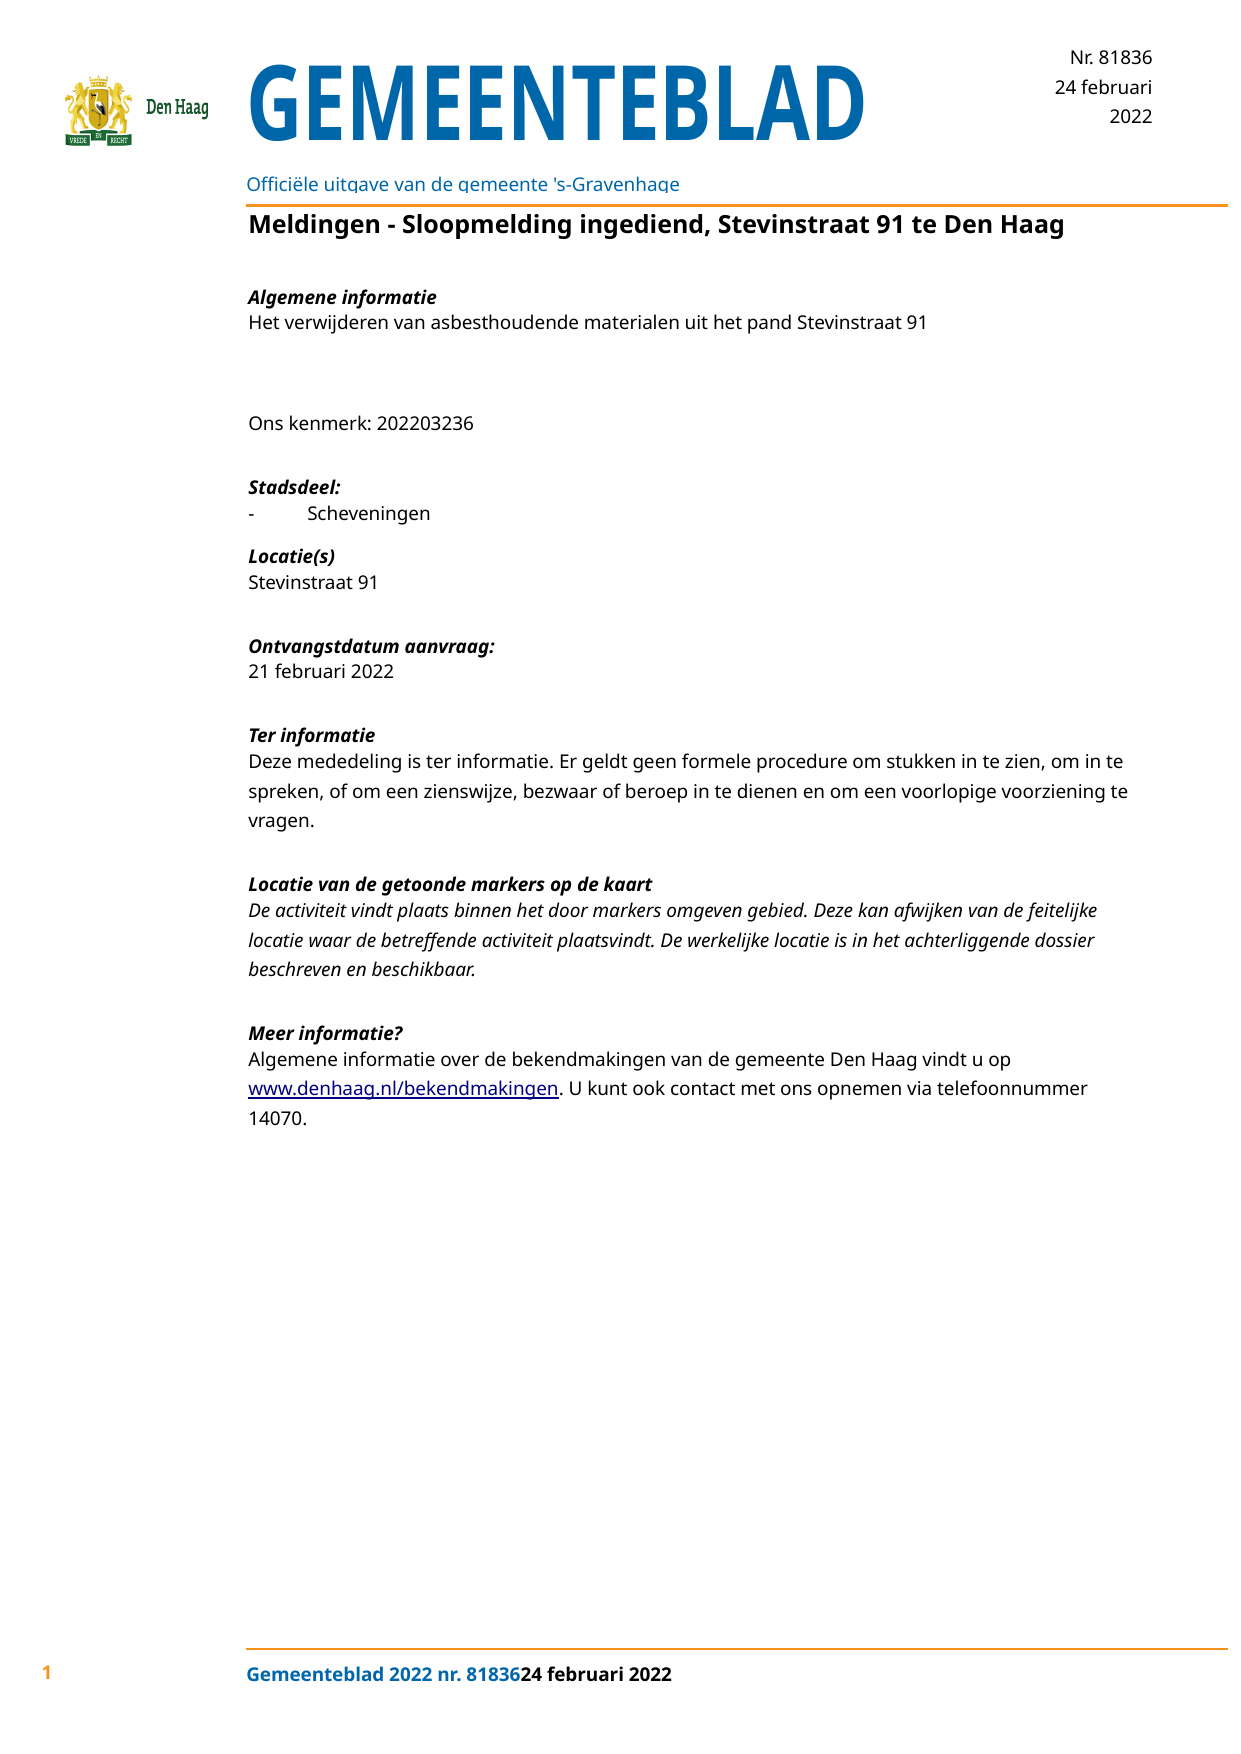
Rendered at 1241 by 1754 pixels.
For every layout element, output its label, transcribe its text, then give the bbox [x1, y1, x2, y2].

picture [41, 47, 231, 172]
list Scheveningen [248, 500, 1152, 526]
text Meldingen - Sloopmelding ingediend, Stevinstraat 91 te Den Haag [248, 207, 1152, 241]
text Locatie van de getoonde markers op de kaart [248, 871, 1152, 897]
text Het verwijderen van asbesthoudende materialen uit het pand Stevinstraat 91 [248, 309, 1152, 335]
text Meer informatie? [248, 1020, 1152, 1046]
text Stadsdeel: [248, 474, 1152, 500]
text Ons kenmerk: 202203236 [248, 410, 1152, 436]
text Locatie(s) [248, 543, 1152, 569]
text Algemene informatie [248, 284, 1152, 309]
text De activiteit vindt plaats binnen het door markers omgeven gebied. Deze kan afwijken van de feitelijke locatie waar de betreffende activiteit plaatsvindt. De werkelijke locatie is in het achterliggende dossier beschreven en beschikbaar. [248, 897, 1152, 982]
text Stevinstraat 91 [248, 569, 1152, 595]
text Ontvangstdatum aanvraag: [248, 633, 1152, 659]
text Deze mededeling is ter informatie. Er geldt geen formele procedure om stukken in te zien, om in te spreken, of om een zienswijze, bezwaar of beroep in te dienen en om een voorlopige voorziening te vragen. [248, 748, 1152, 833]
text 21 februari 2022 [248, 659, 1152, 684]
text Algemene informatie over de bekendmakingen van de gemeente Den Haag vindt u op www.denhaag.nl/bekendmakingen. U kunt ook contact met ons opnemen via telefoonnummer 14070. [248, 1046, 1152, 1131]
text Ter informatie [248, 723, 1152, 748]
